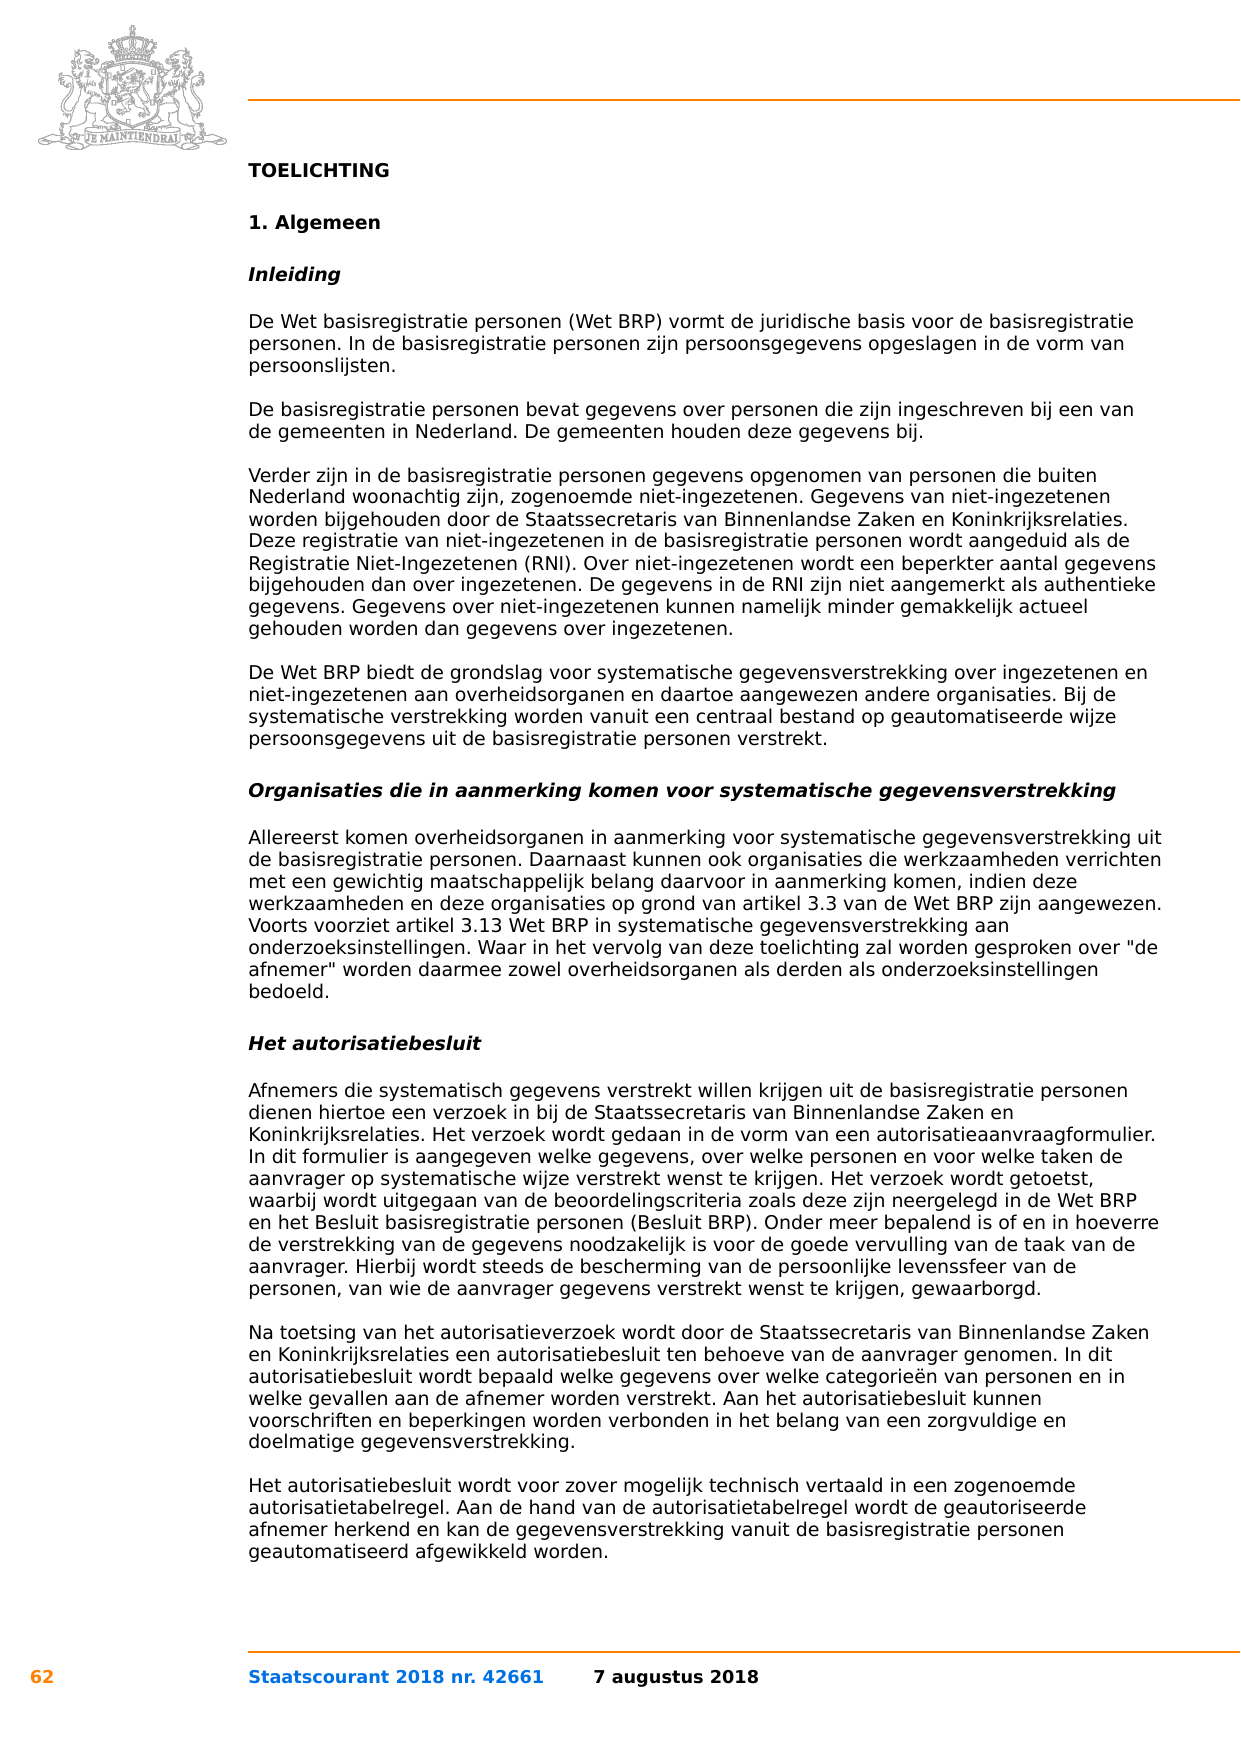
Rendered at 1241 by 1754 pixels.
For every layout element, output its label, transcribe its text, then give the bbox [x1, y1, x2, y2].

subtitle Inleiding [248, 264, 1163, 286]
text De basisregistratie personen bevat gegevens over personen die zijn ingeschreven bij een van de gemeenten in Nederland. De gemeenten houden deze gegevens bij. [248, 399, 1163, 443]
subtitle Het autorisatiebesluit [248, 1033, 1163, 1055]
text Het autorisatiebesluit wordt voor zover mogelijk technisch vertaald in een zogenoemde autorisatietabelregel. Aan de hand van de autorisatietabelregel wordt de geautoriseerde afnemer herkend en kan de gegevensverstrekking vanuit de basisregistratie personen geautomatiseerd afgewikkeld worden. [248, 1475, 1163, 1563]
text Verder zijn in de basisregistratie personen gegevens opgenomen van personen die buiten Nederland woonachtig zijn, zogenoemde niet-ingezetenen. Gegevens van niet-ingezetenen worden bijgehouden door de Staatssecretaris van Binnenlandse Zaken en Koninkrijksrelaties. Deze registratie van niet-ingezetenen in de basisregistratie personen wordt aangeduid als de Registratie Niet-Ingezetenen (RNI). Over niet-ingezetenen wordt een beperkter aantal gegevens bijgehouden dan over ingezetenen. De gegevens in de RNI zijn niet aangemerkt als authentieke gegevens. Gegevens over niet-ingezetenen kunnen namelijk minder gemakkelijk actueel gehouden worden dan gegevens over ingezetenen. [248, 464, 1163, 640]
picture [38, 25, 227, 150]
text Afnemers die systematisch gegevens verstrekt willen krijgen uit de basisregistratie personen dienen hiertoe een verzoek in bij de Staatssecretaris van Binnenlandse Zaken en Koninkrijksrelaties. Het verzoek wordt gedaan in de vorm van een autorisatieaanvraagformulier. In dit formulier is aangegeven welke gegevens, over welke personen en voor welke taken de aanvrager op systematische wijze verstrekt wenst te krijgen. Het verzoek wordt getoetst, waarbij wordt uitgegaan van de beoordelingscriteria zoals deze zijn neergelegd in de Wet BRP en het Besluit basisregistratie personen (Besluit BRP). Onder meer bepalend is of en in hoeverre de verstrekking van de gegevens noodzakelijk is voor de goede vervulling van de taak van de aanvrager. Hierbij wordt steeds de bescherming van de persoonlijke levenssfeer van de personen, van wie de aanvrager gegevens verstrekt wenst te krijgen, gewaarborgd. [248, 1080, 1163, 1300]
subtitle Organisaties die in aanmerking komen voor systematische gegevensverstrekking [248, 780, 1163, 802]
text De Wet basisregistratie personen (Wet BRP) vormt de juridische basis voor de basisregistratie personen. In de basisregistratie personen zijn persoonsgegevens opgeslagen in de vorm van persoonslijsten. [248, 311, 1163, 377]
subtitle 1. Algemeen [248, 212, 1163, 234]
text Na toetsing van het autorisatieverzoek wordt door de Staatssecretaris van Binnenlandse Zaken en Koninkrijksrelaties een autorisatiebesluit ten behoeve van de aanvrager genomen. In dit autorisatiebesluit wordt bepaald welke gegevens over welke categorieën van personen en in welke gevallen aan de afnemer worden verstrekt. Aan het autorisatiebesluit kunnen voorschriften en beperkingen worden verbonden in het belang van een zorgvuldige en doelmatige gegevensverstrekking. [248, 1322, 1163, 1453]
subtitle TOELICHTING [248, 160, 1163, 182]
text De Wet BRP biedt de grondslag voor systematische gegevensverstrekking over ingezetenen en niet-ingezetenen aan overheidsorganen en daartoe aangewezen andere organisaties. Bij de systematische verstrekking worden vanuit een centraal bestand op geautomatiseerde wijze persoonsgegevens uit de basisregistratie personen verstrekt. [248, 662, 1163, 750]
text Allereerst komen overheidsorganen in aanmerking voor systematische gegevensverstrekking uit de basisregistratie personen. Daarnaast kunnen ook organisaties die werkzaamheden verrichten met een gewichtig maatschappelijk belang daarvoor in aanmerking komen, indien deze werkzaamheden en deze organisaties op grond van artikel 3.3 van de Wet BRP zijn aangewezen. Voorts voorziet artikel 3.13 Wet BRP in systematische gegevensverstrekking aan onderzoeksinstellingen. Waar in het vervolg van deze toelichting zal worden gesproken over "de afnemer" worden daarmee zowel overheidsorganen als derden als onderzoeksinstellingen bedoeld. [248, 827, 1163, 1003]
